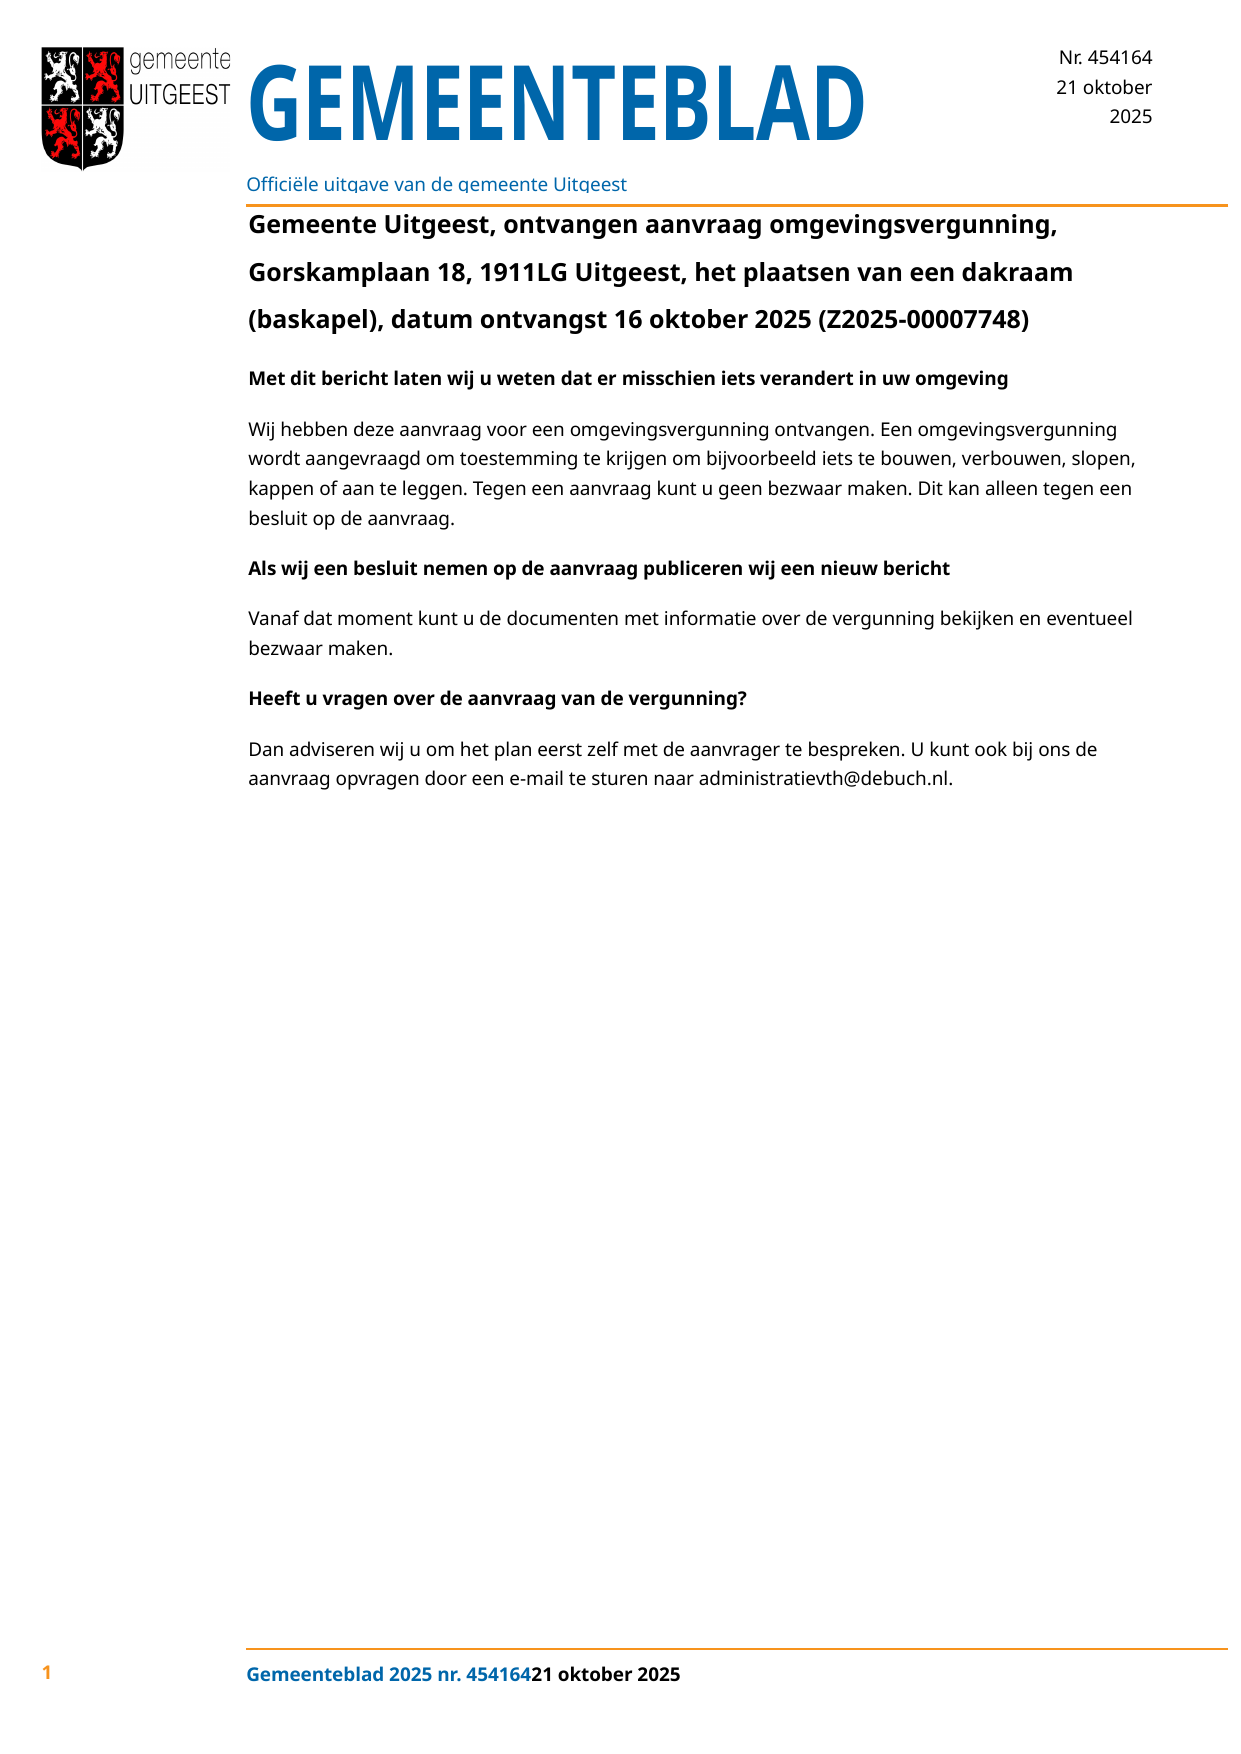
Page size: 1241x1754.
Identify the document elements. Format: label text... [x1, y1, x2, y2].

picture [41, 47, 231, 172]
text Gemeente Uitgeest, ontvangen aanvraag omgevingsvergunning, Gorskamplaan 18, 1911LG Uitgeest, het plaatsen van een dakraam (baskapel), datum ontvangst 16 oktober 2025 (Z2025-00007748) [248, 207, 1152, 336]
text Dan adviseren wij u om het plan eerst zelf met de aanvrager te bespreken. U kunt ook bij ons de aanvraag opvragen door een e-mail te sturen naar administratievth@debuch.nl. [248, 736, 1152, 791]
text Vanaf dat moment kunt u de documenten met informatie over de vergunning bekijken en eventueel bezwaar maken. [248, 606, 1152, 661]
text Heeft u vragen over de aanvraag van de vergunning? [248, 686, 1152, 711]
text Wij hebben deze aanvraag voor een omgevingsvergunning ontvangen. Een omgevingsvergunning wordt aangevraagd om toestemming te krijgen om bijvoorbeeld iets te bouwen, verbouwen, slopen, kappen of aan te leggen. Tegen een aanvraag kunt u geen bezwaar maken. Dit kan alleen tegen een besluit op de aanvraag. [248, 416, 1152, 530]
text Als wij een besluit nemen op de aanvraag publiceren wij een nieuw bericht [248, 555, 1152, 581]
text Met dit bericht laten wij u weten dat er misschien iets verandert in uw omgeving [248, 366, 1152, 391]
